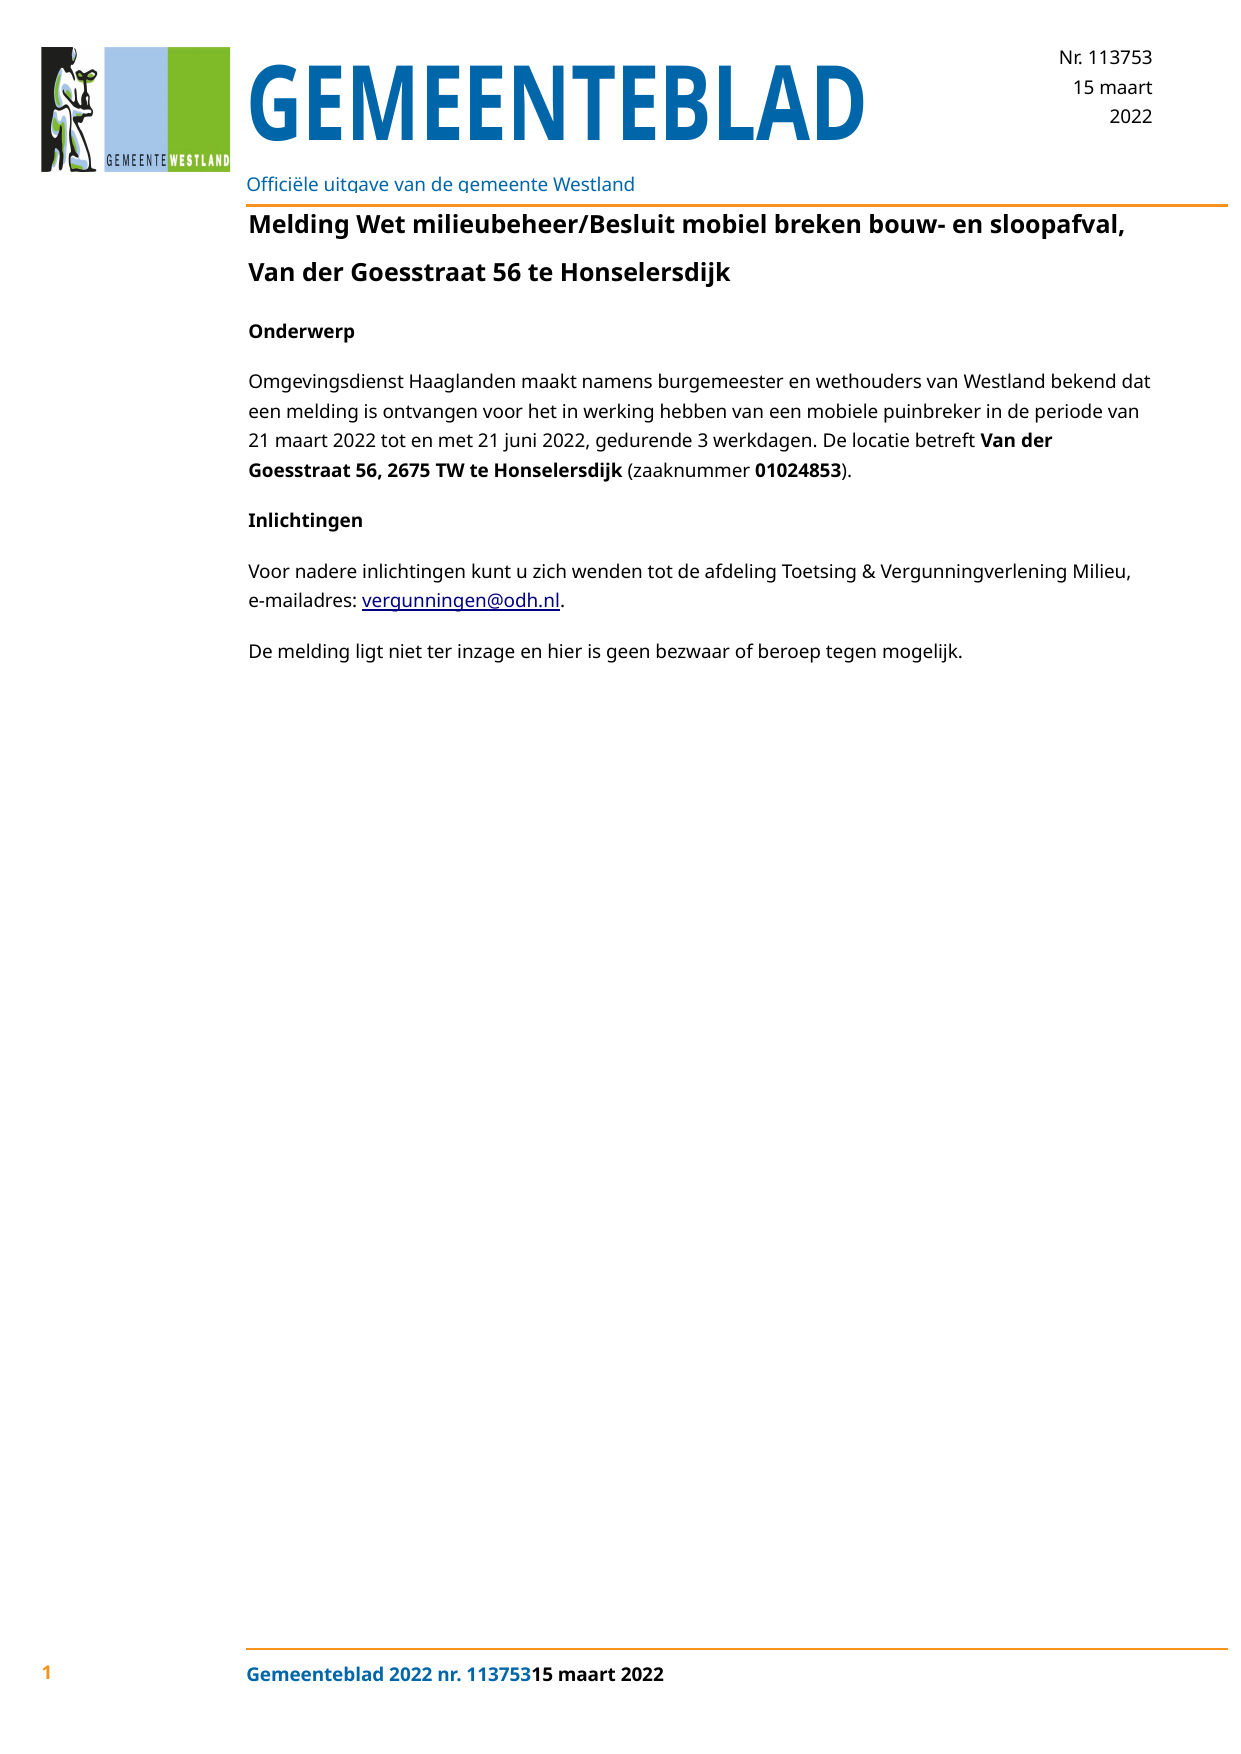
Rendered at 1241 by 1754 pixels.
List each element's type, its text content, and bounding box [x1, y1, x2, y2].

text Onderwerp [248, 318, 1152, 344]
text Omgevingsdienst Haaglanden maakt namens burgemeester en wethouders van Westland bekend dat een melding is ontvangen voor het in werking hebben van een mobiele puinbreker in de periode van 21 maart 2022 tot en met 21 juni 2022, gedurende 3 werkdagen. De locatie betreft Van der Goesstraat 56, 2675 TW te Honselersdijk (zaaknummer 01024853). [248, 368, 1152, 483]
text Inlichtingen [248, 507, 1152, 533]
text Voor nadere inlichtingen kunt u zich wenden tot de afdeling Toetsing & Vergunningverlening Milieu, e-mailadres: vergunningen@odh.nl. [248, 558, 1152, 613]
picture [41, 47, 231, 172]
text Melding Wet milieubeheer/Besluit mobiel breken bouw- en sloopafval, Van der Goesstraat 56 te Honselersdijk [248, 207, 1152, 288]
text De melding ligt niet ter inzage en hier is geen bezwaar of beroep tegen mogelijk. [248, 638, 1152, 664]
